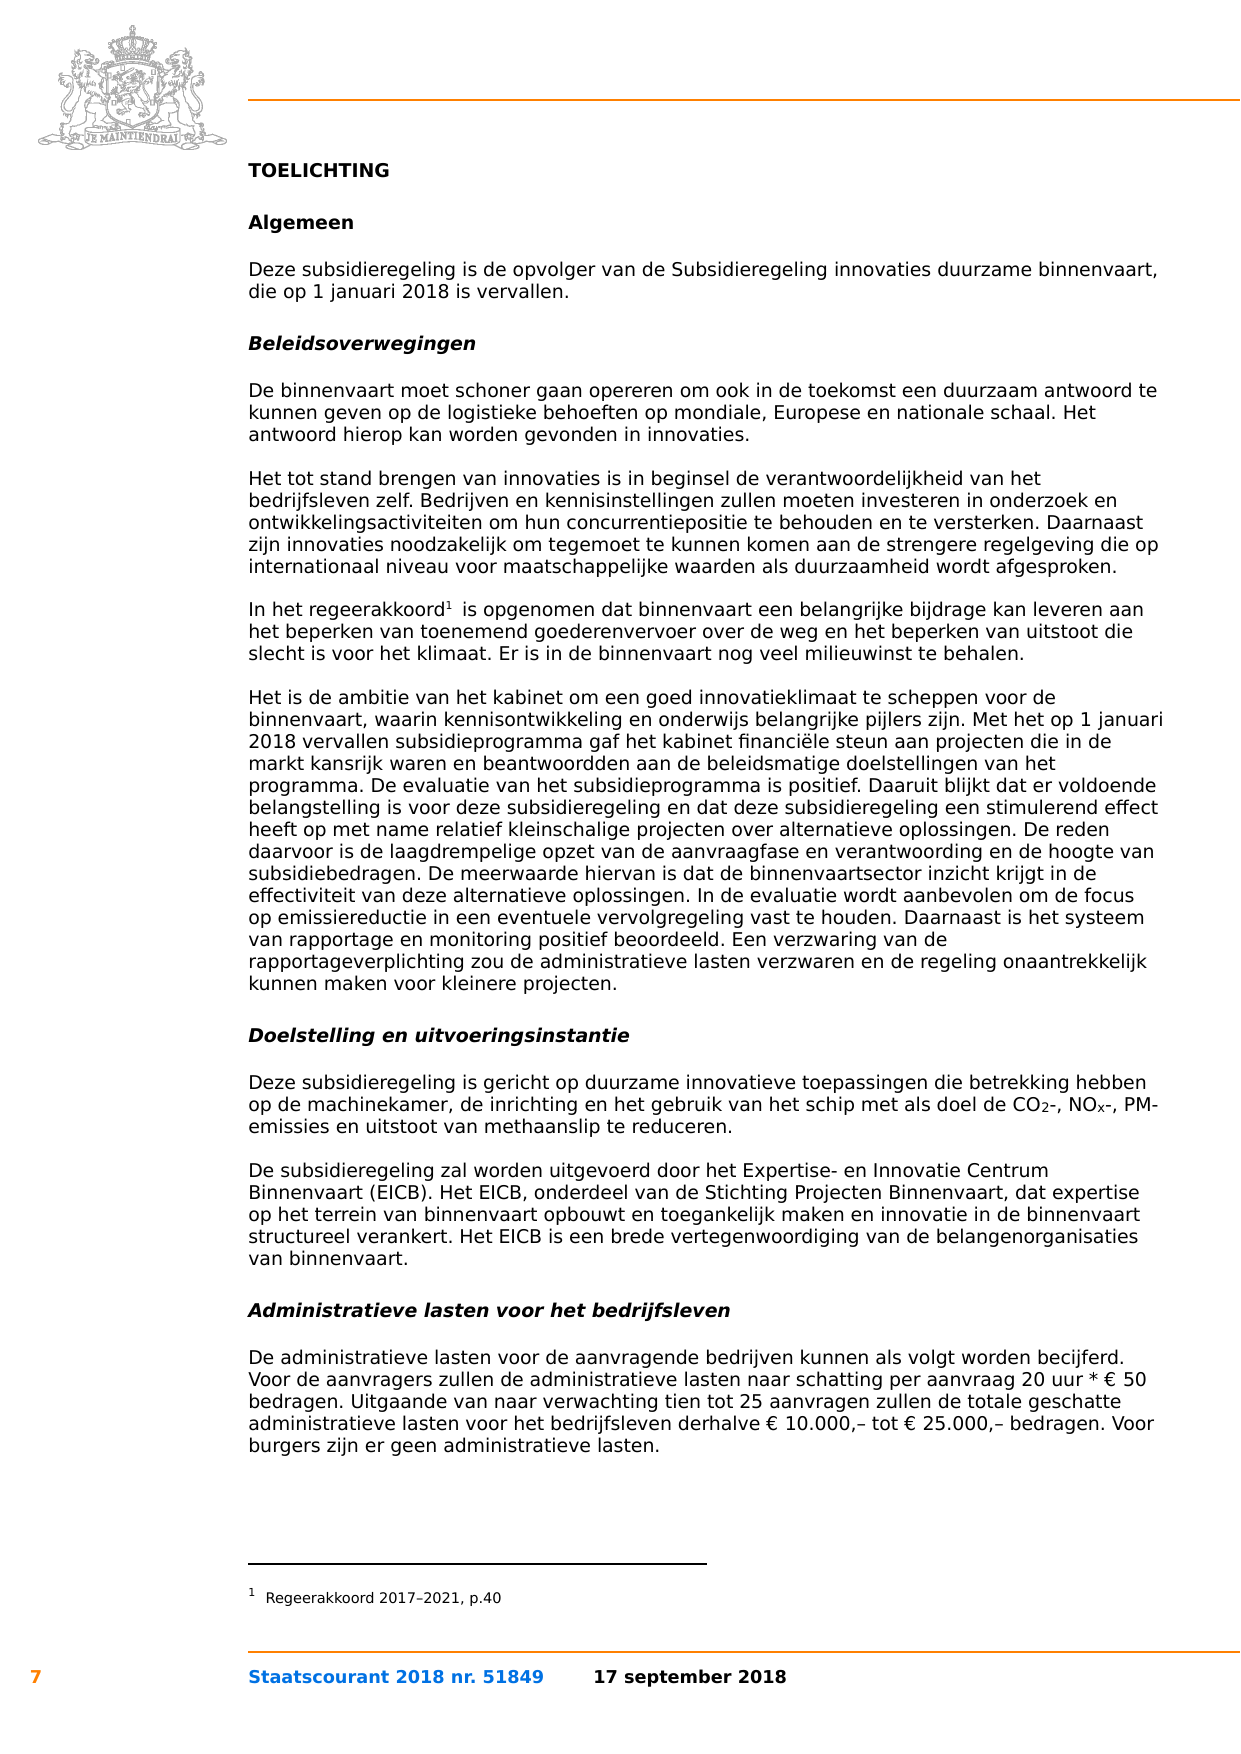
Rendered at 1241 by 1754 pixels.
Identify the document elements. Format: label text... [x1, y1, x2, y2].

subtitle Algemeen [248, 212, 1163, 234]
subtitle Beleidsoverwegingen [248, 333, 1163, 355]
text De administratieve lasten voor de aanvragende bedrijven kunnen als volgt worden becijferd. Voor de aanvragers zullen de administratieve lasten naar schatting per aanvraag 20 uur * € 50 bedragen. Uitgaande van naar verwachting tien tot 25 aanvragen zullen de totale geschatte administratieve lasten voor het bedrijfsleven derhalve € 10.000,– tot € 25.000,– bedragen. Voor burgers zijn er geen administratieve lasten. [248, 1347, 1163, 1456]
text In het regeerakkoord is opgenomen dat binnenvaart een belangrijke bijdrage kan leveren aan het beperken van toenemend goederenvervoer over de weg en het beperken van uitstoot die slecht is voor het klimaat. Er is in de binnenvaart nog veel milieuwinst te behalen. [248, 599, 1163, 665]
picture [38, 25, 227, 150]
text Deze subsidieregeling is de opvolger van de Subsidieregeling innovaties duurzame binnenvaart, die op 1 januari 2018 is vervallen. [248, 259, 1163, 303]
text Regeerakkoord 2017–2021, p.40 [248, 1586, 1163, 1608]
subtitle Administratieve lasten voor het bedrijfsleven [248, 1299, 1163, 1322]
text Deze subsidieregeling is gericht op duurzame innovatieve toepassingen die betrekking hebben op de machinekamer, de inrichting en het gebruik van het schip met als doel de CO2-, NOx-, PM- emissies en uitstoot van methaanslip te reduceren. [248, 1072, 1163, 1138]
text De binnenvaart moet schoner gaan opereren om ook in de toekomst een duurzaam antwoord te kunnen geven op de logistieke behoeften op mondiale, Europese en nationale schaal. Het antwoord hierop kan worden gevonden in innovaties. [248, 380, 1163, 446]
text De subsidieregeling zal worden uitgevoerd door het Expertise- en Innovatie Centrum Binnenvaart (EICB). Het EICB, onderdeel van de Stichting Projecten Binnenvaart, dat expertise op het terrein van binnenvaart opbouwt en toegankelijk maken en innovatie in de binnenvaart structureel verankert. Het EICB is een brede vertegenwoordiging van de belangenorganisaties van binnenvaart. [248, 1160, 1163, 1269]
subtitle TOELICHTING [248, 160, 1163, 182]
text Het tot stand brengen van innovaties is in beginsel de verantwoordelijkheid van het bedrijfsleven zelf. Bedrijven en kennisinstellingen zullen moeten investeren in onderzoek en ontwikkelingsactiviteiten om hun concurrentiepositie te behouden en te versterken. Daarnaast zijn innovaties noodzakelijk om tegemoet te kunnen komen aan de strengere regelgeving die op internationaal niveau voor maatschappelijke waarden als duurzaamheid wordt afgesproken. [248, 468, 1163, 577]
subtitle Doelstelling en uitvoeringsinstantie [248, 1025, 1163, 1047]
text Het is de ambitie van het kabinet om een goed innovatieklimaat te scheppen voor de binnenvaart, waarin kennisontwikkeling en onderwijs belangrijke pijlers zijn. Met het op 1 januari 2018 vervallen subsidieprogramma gaf het kabinet financiële steun aan projecten die in de markt kansrijk waren en beantwoordden aan de beleidsmatige doelstellingen van het programma. De evaluatie van het subsidieprogramma is positief. Daaruit blijkt dat er voldoende belangstelling is voor deze subsidieregeling en dat deze subsidieregeling een stimulerend effect heeft op met name relatief kleinschalige projecten over alternatieve oplossingen. De reden daarvoor is de laagdrempelige opzet van de aanvraagfase en verantwoording en de hoogte van subsidiebedragen. De meerwaarde hiervan is dat de binnenvaartsector inzicht krijgt in de effectiviteit van deze alternatieve oplossingen. In de evaluatie wordt aanbevolen om de focus op emissiereductie in een eventuele vervolgregeling vast te houden. Daarnaast is het systeem van rapportage en monitoring positief beoordeeld. Een verzwaring van de rapportageverplichting zou de administratieve lasten verzwaren en de regeling onaantrekkelijk kunnen maken voor kleinere projecten. [248, 687, 1163, 995]
